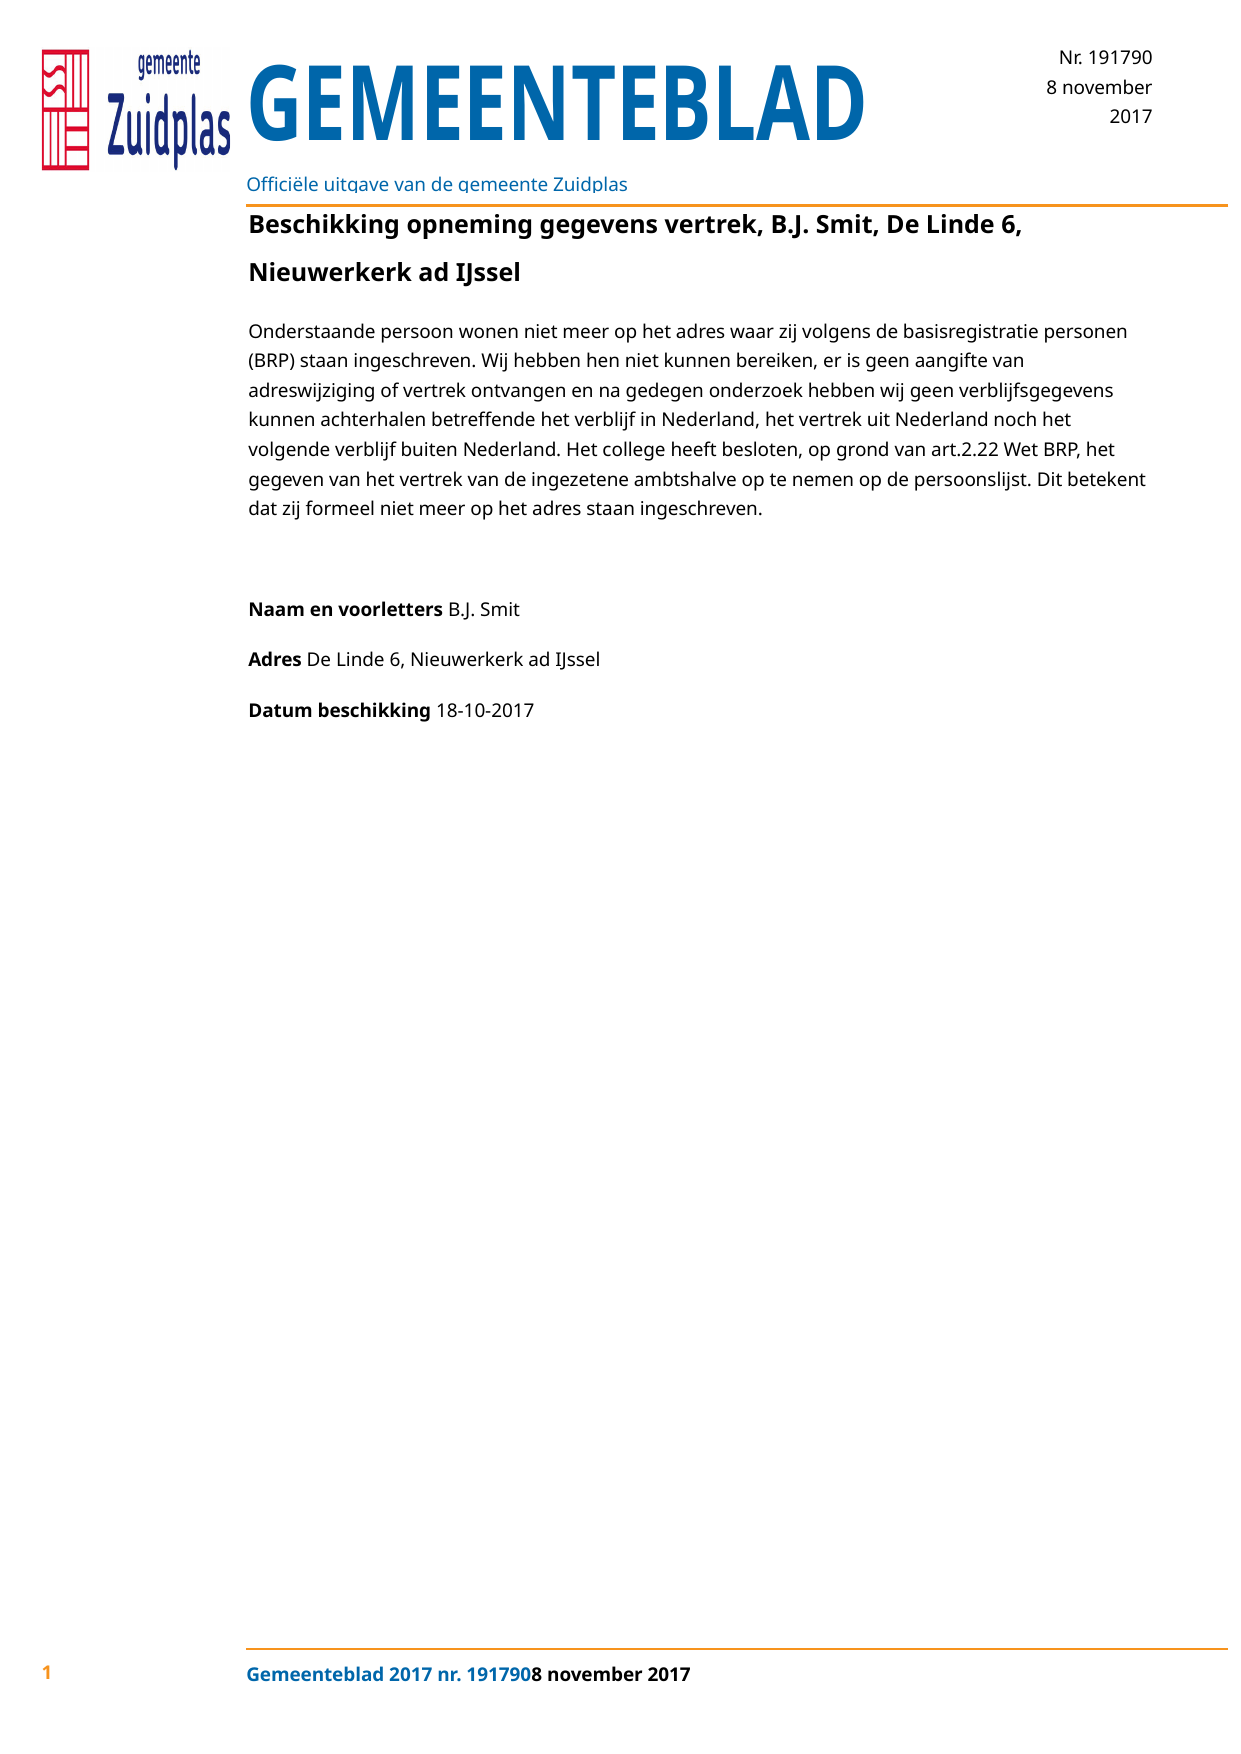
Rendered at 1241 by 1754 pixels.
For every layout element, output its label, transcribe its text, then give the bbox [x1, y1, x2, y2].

text Beschikking opneming gegevens vertrek, B.J. Smit, De Linde 6, Nieuwerkerk ad IJssel [248, 207, 1152, 288]
text Adres De Linde 6, Nieuwerkerk ad IJssel [248, 647, 1152, 672]
text Naam en voorletters B.J. Smit [248, 596, 1152, 622]
text Datum beschikking 18-10-2017 [248, 697, 1152, 723]
picture [41, 47, 231, 172]
text Onderstaande persoon wonen niet meer op het adres waar zij volgens de basisregistratie personen (BRP) staan ingeschreven. Wij hebben hen niet kunnen bereiken, er is geen aangifte van adreswijziging of vertrek ontvangen en na gedegen onderzoek hebben wij geen verblijfsgegevens kunnen achterhalen betreffende het verblijf in Nederland, het vertrek uit Nederland noch het volgende verblijf buiten Nederland. Het college heeft besloten, op grond van art.2.22 Wet BRP, het gegeven van het vertrek van de ingezetene ambtshalve op te nemen op de persoonslijst. Dit betekent dat zij formeel niet meer op het adres staan ingeschreven. [248, 318, 1152, 521]
